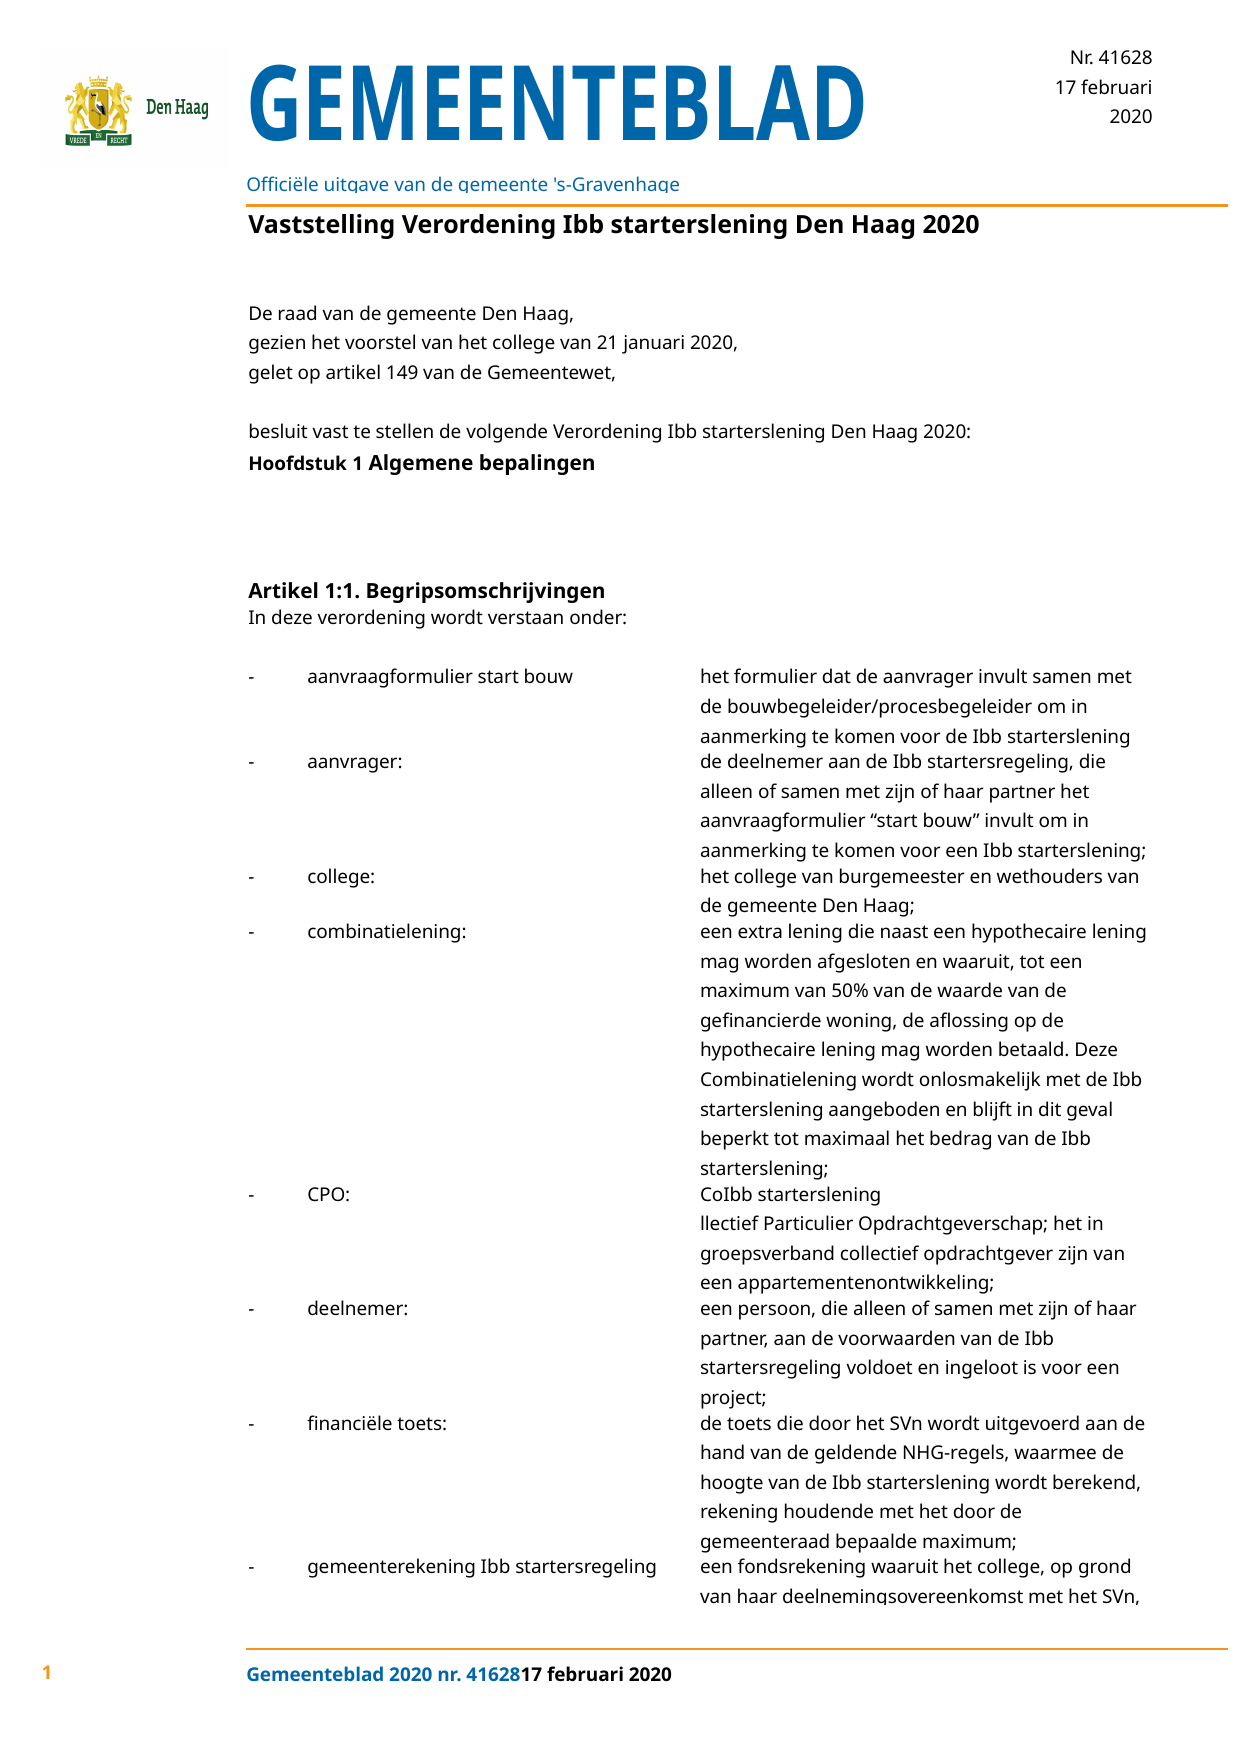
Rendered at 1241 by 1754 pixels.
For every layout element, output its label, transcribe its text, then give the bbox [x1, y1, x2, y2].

table_header het formulier dat de aanvrager invult samen met de bouwbegeleider/procesbegeleider om in aanmerking te komen voor de Ibb starterslening [700, 664, 1152, 748]
table_cell aanvrager: [248, 749, 700, 863]
table_cell de toets die door het SVn wordt uitgevoerd aan de hand van de geldende NHG-regels, waarmee de hoogte van de Ibb starterslening wordt berekend, rekening houdende met het door de gemeenteraad bepaalde maximum; [700, 1410, 1152, 1554]
table_cell een persoon, die alleen of samen met zijn of haar partner, aan de voorwaarden van de Ibb startersregeling voldoet en ingeloot is voor een project; [700, 1295, 1152, 1410]
table_cell een fondsrekening waaruit het college, op grond van haar deelnemingsovereenkomst met het SVn, [700, 1554, 1152, 1604]
text gelet op artikel 149 van de Gemeentewet, [248, 359, 1152, 385]
text De raad van de gemeente Den Haag, [248, 300, 1152, 326]
table_cell deelnemer: [248, 1295, 700, 1410]
text In deze verordening wordt verstaan onder: [248, 604, 1152, 630]
text Vaststelling Verordening Ibb starterslening Den Haag 2020 [248, 207, 1152, 241]
text besluit vast te stellen de volgende Verordening Ibb starterslening Den Haag 2020: [248, 418, 1152, 444]
table_cell de deelnemer aan de Ibb startersregeling, die alleen of samen met zijn of haar partner het aanvraagformulier “start bouw” invult om in aanmerking te komen voor een Ibb starterslening; [700, 749, 1152, 863]
table_cell een extra lening die naast een hypothecaire lening mag worden afgesloten en waaruit, tot een maximum van 50% van de waarde van de gefinancierde woning, de aflossing op de hypothecaire lening mag worden betaald. Deze Combinatielening wordt onlosmakelijk met de Ibb starterslening aangeboden en blijft in dit geval beperkt tot maximaal het bedrag van de Ibb starterslening; [700, 918, 1152, 1181]
table_cell combinatielening: [248, 918, 700, 1181]
text gezien het voorstel van het college van 21 januari 2020, [248, 329, 1152, 355]
table_cell CoIbb starterslening llectief Particulier Opdrachtgeverschap; het in groepsverband collectief opdrachtgever zijn van een appartementenontwikkeling; [700, 1181, 1152, 1295]
picture [41, 47, 231, 172]
text Hoofdstuk 1 Algemene bepalingen [248, 448, 1152, 476]
table_cell het college van burgemeester en wethouders van de gemeente Den Haag; [700, 863, 1152, 918]
table_header aanvraagformulier start bouw [248, 664, 700, 748]
table_cell CPO: [248, 1181, 700, 1295]
table_cell gemeenterekening Ibb startersregeling [248, 1554, 700, 1604]
table_cell financiële toets: [248, 1410, 700, 1554]
text Artikel 1:1. Begripsomschrijvingen [248, 576, 1152, 604]
table_cell college: [248, 863, 700, 918]
